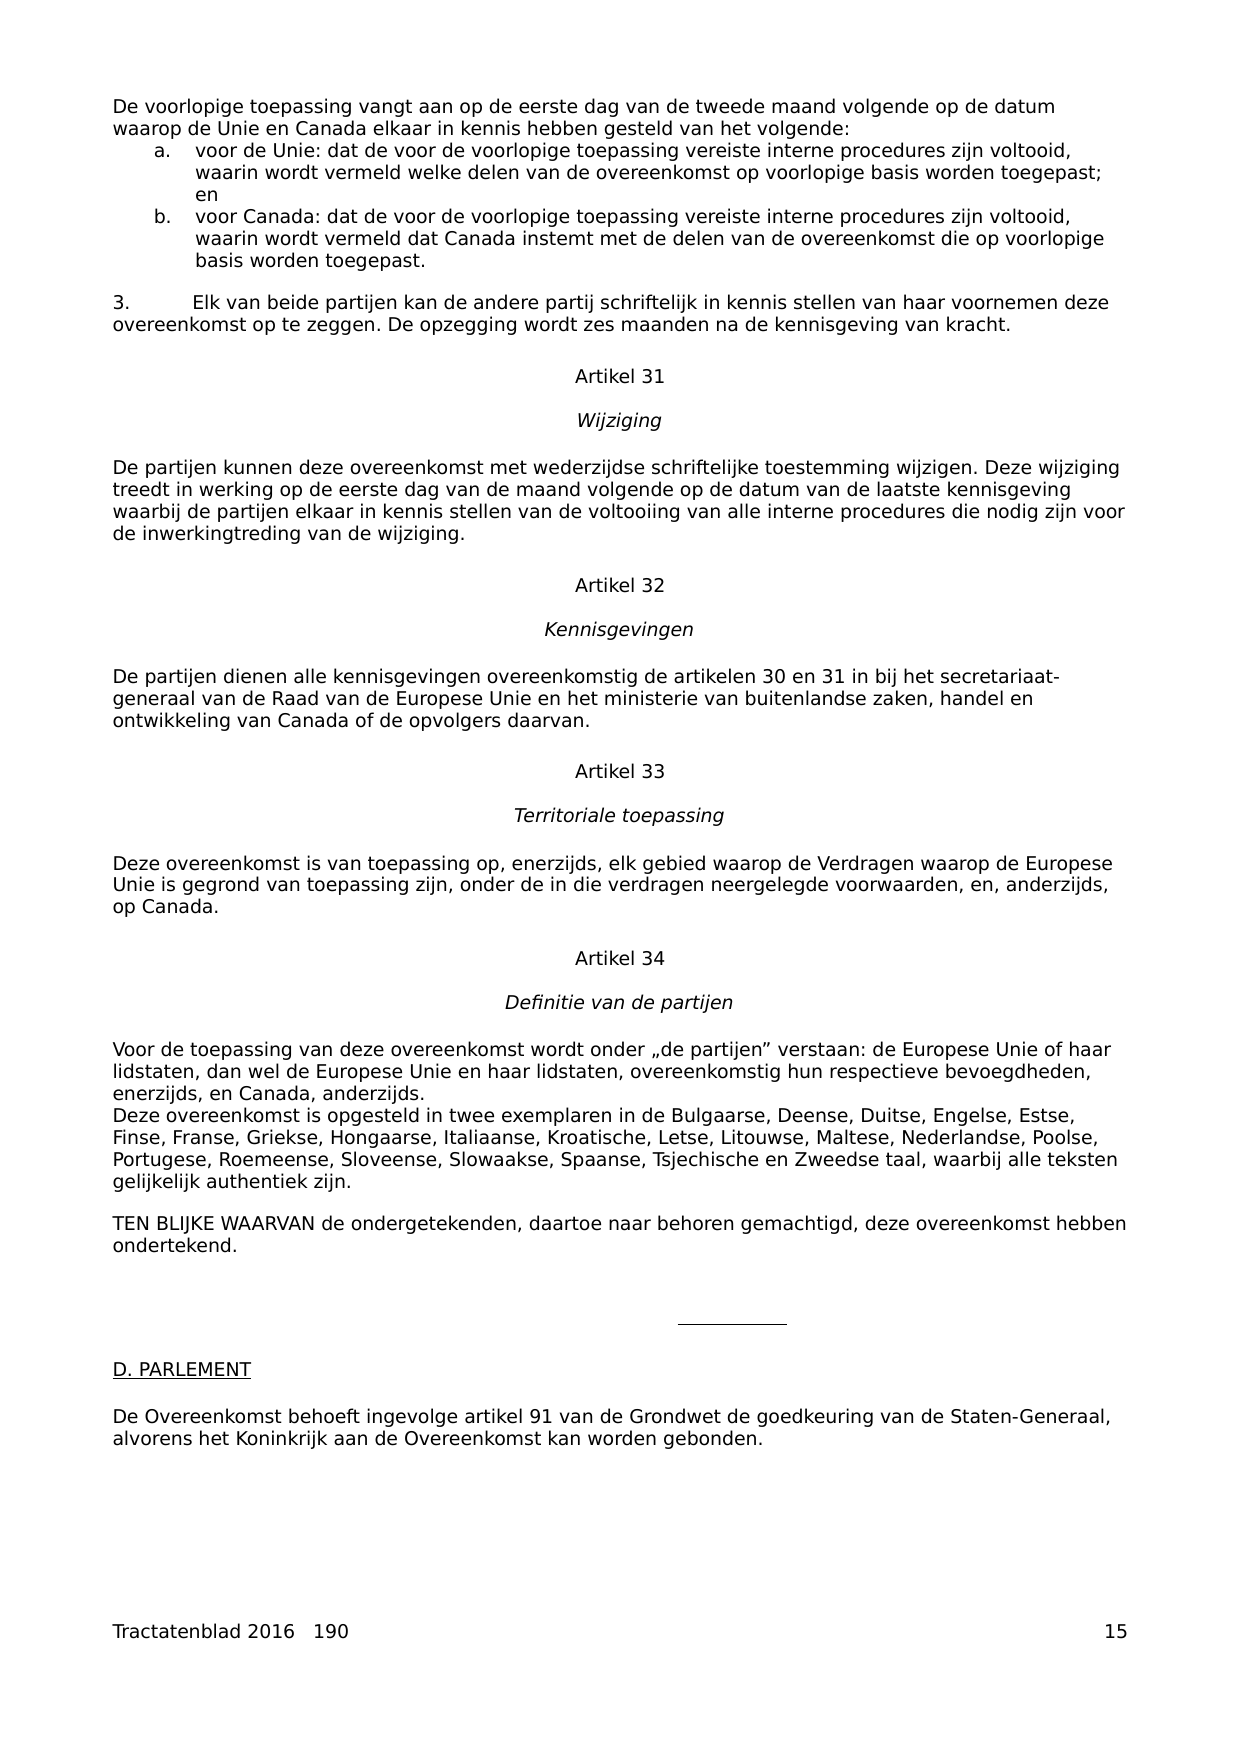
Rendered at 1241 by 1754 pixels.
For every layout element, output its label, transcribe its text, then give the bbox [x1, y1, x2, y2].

text Deze overeenkomst is opgesteld in twee exemplaren in de Bulgaarse, Deense, Duitse, Engelse, Estse, Finse, Franse, Griekse, Hongaarse, Italiaanse, Kroatische, Letse, Litouwse, Maltese, Nederlandse, Poolse, Portugese, Roemeense, Sloveense, Slowaakse, Spaanse, Tsjechische en Zweedse taal, waarbij alle teksten gelijkelijk authentiek zijn. [112, 1105, 1128, 1193]
text Deze overeenkomst is van toepassing op, enerzijds, elk gebied waarop de Verdragen waarop de Europese Unie is gegrond van toepassing zijn, onder de in die verdragen neergelegde voorwaarden, en, anderzijds, op Canada. [112, 852, 1128, 918]
text Voor de toepassing van deze overeenkomst wordt onder „de partijen” verstaan: de Europese Unie of haar lidstaten, dan wel de Europese Unie en haar lidstaten, overeenkomstig hun respectieve bevoegdheden, enerzijds, en Canada, anderzijds. [112, 1039, 1128, 1105]
subtitle Artikel 31 Wijziging [112, 366, 1128, 432]
text De partijen dienen alle kennisgevingen overeenkomstig de artikelen 30 en 31 in bij het secretariaat-generaal van de Raad van de Europese Unie en het ministerie van buitenlandse zaken, handel en ontwikkeling van Canada of de opvolgers daarvan. [112, 666, 1128, 731]
text a. voor de Unie: dat de voor de voorlopige toepassing vereiste interne procedures zijn voltooid, waarin wordt vermeld welke delen van de overeenkomst op voorlopige basis worden toegepast; en [153, 140, 1128, 206]
text De Overeenkomst behoeft ingevolge artikel 91 van de Grondwet de goedkeuring van de Staten-Generaal, alvorens het Koninkrijk aan de Overeenkomst kan worden gebonden. [112, 1406, 1128, 1450]
text TEN BLIJKE WAARVAN de ondergetekenden, daartoe naar behoren gemachtigd, deze overeenkomst hebben ondertekend. [112, 1213, 1128, 1257]
subtitle Artikel 33 Territoriale toepassing [112, 761, 1128, 827]
text De partijen kunnen deze overeenkomst met wederzijdse schriftelijke toestemming wijzigen. Deze wijziging treedt in werking op de eerste dag van de maand volgende op de datum van de laatste kennisgeving waarbij de partijen elkaar in kennis stellen van de voltooiing van alle interne procedures die nodig zijn voor de inwerkingtreding van de wijziging. [112, 457, 1128, 544]
text 3. Elk van beide partijen kan de andere partij schriftelijk in kennis stellen van haar voornemen deze overeenkomst op te zeggen. De opzegging wordt zes maanden na de kennisgeving van kracht. [112, 292, 1128, 336]
subtitle Artikel 32 Kennisgevingen [112, 574, 1128, 641]
text b. voor Canada: dat de voor de voorlopige toepassing vereiste interne procedures zijn voltooid, waarin wordt vermeld dat Canada instemt met de delen van de overeenkomst die op voorlopige basis worden toegepast. [153, 206, 1128, 272]
subtitle D. PARLEMENT [112, 1359, 1128, 1381]
subtitle Artikel 34 Definitie van de partijen [112, 948, 1128, 1014]
text De voorlopige toepassing vangt aan op de eerste dag van de tweede maand volgende op de datum waarop de Unie en Canada elkaar in kennis hebben gesteld van het volgende: [112, 96, 1128, 140]
